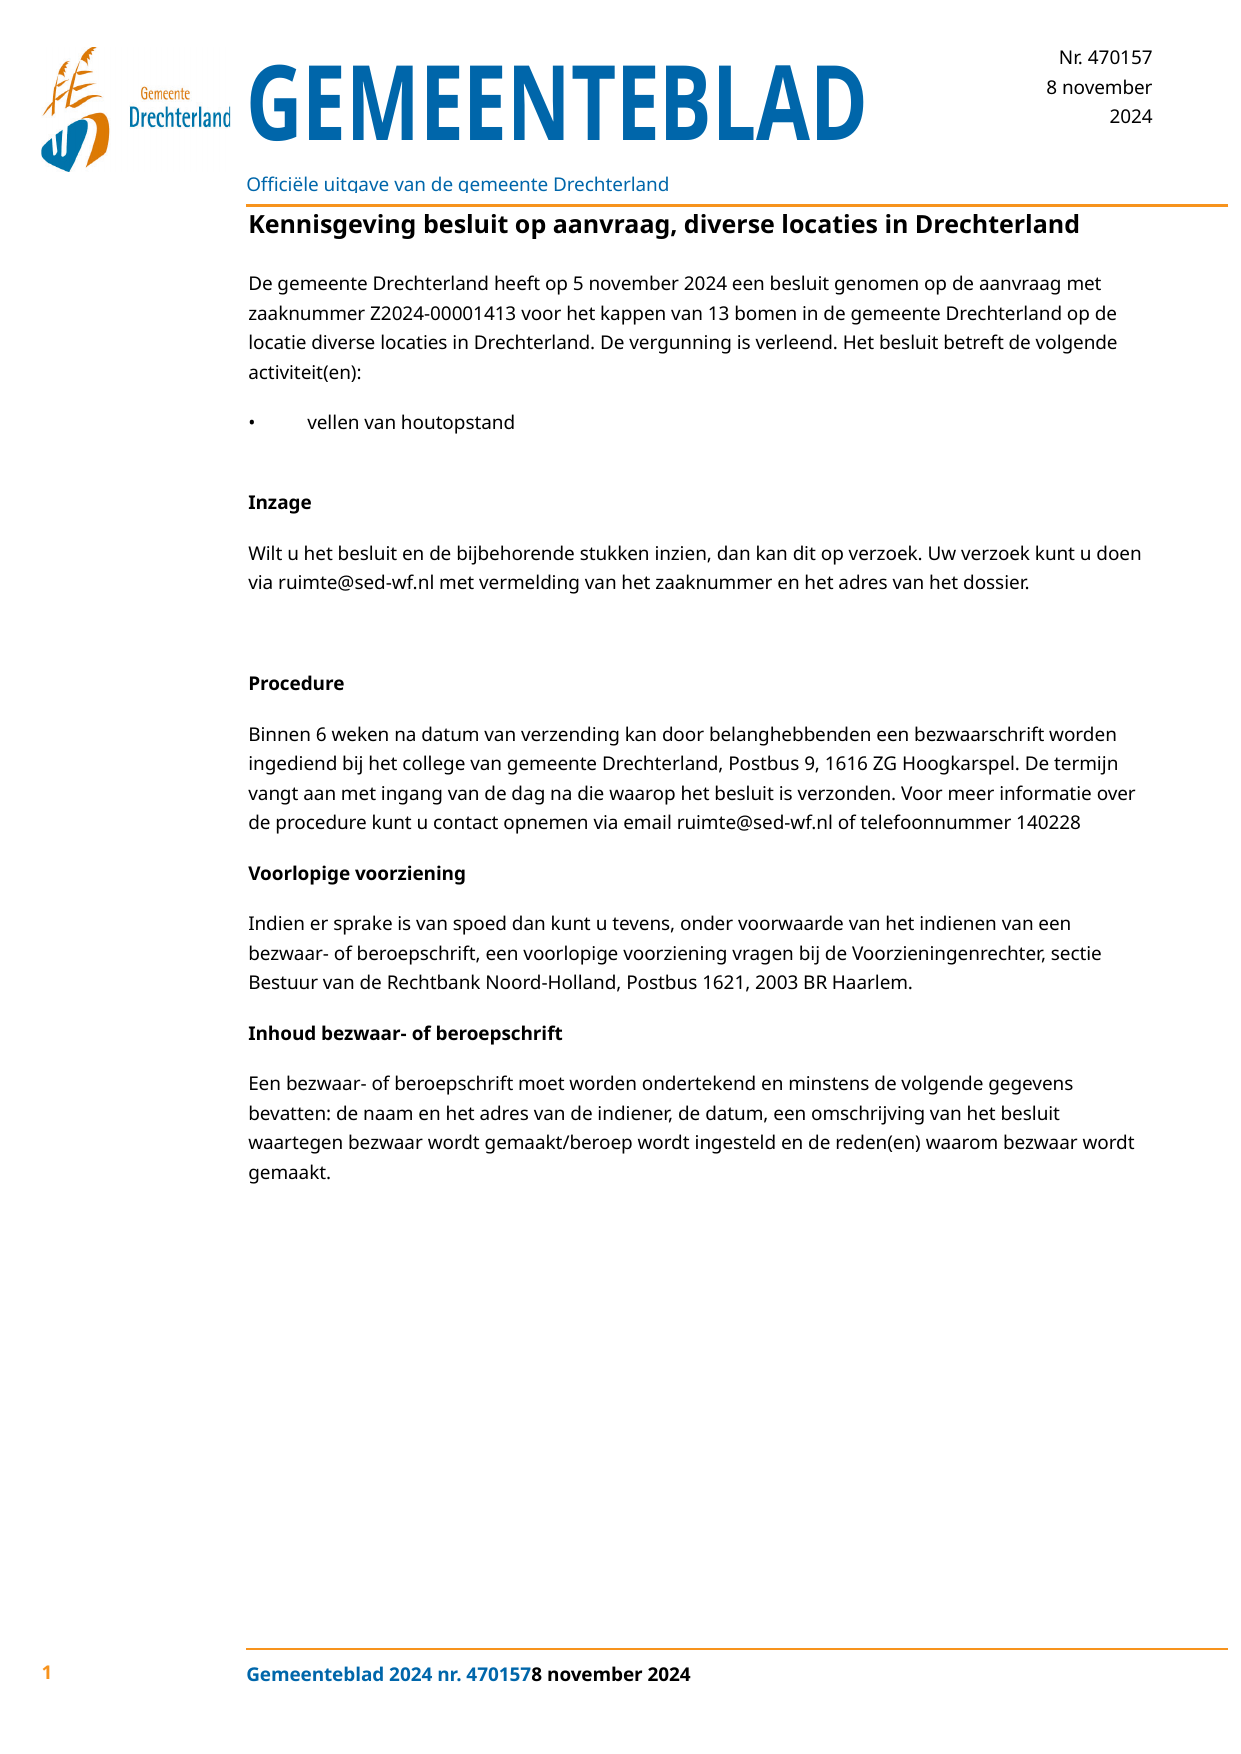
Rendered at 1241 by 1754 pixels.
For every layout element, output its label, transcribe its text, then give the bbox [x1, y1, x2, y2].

picture [41, 47, 231, 172]
text Inzage [248, 489, 1152, 515]
picture [41, 158, 64, 172]
text De gemeente Drechterland heeft op 5 november 2024 een besluit genomen op de aanvraag met zaaknummer Z2024-00001413 voor het kappen van 13 bomen in de gemeente Drechterland op de locatie diverse locaties in Drechterland. De vergunning is verleend. Het besluit betreft de volgende activiteit(en): [248, 270, 1152, 385]
text Kennisgeving besluit op aanvraag, diverse locaties in Drechterland [248, 207, 1152, 241]
text Inhoud bezwaar- of beroepschrift [248, 1020, 1152, 1046]
text Voorlopige voorziening [248, 860, 1152, 886]
list vellen van houtopstand [248, 409, 1152, 435]
text Procedure [248, 670, 1152, 696]
text Een bezwaar- of beroepschrift moet worden ondertekend en minstens de volgende gegevens bevatten: de naam en het adres van de indiener, de datum, een omschrijving van het besluit waartegen bezwaar wordt gemaakt/beroep wordt ingesteld en de reden(en) waarom bezwaar wordt gemaakt. [248, 1070, 1152, 1185]
text Indien er sprake is van spoed dan kunt u tevens, onder voorwaarde van het indienen van een bezwaar- of beroepschrift, een voorlopige voorziening vragen bij de Voorzieningenrechter, sectie Bestuur van de Rechtbank Noord-Holland, Postbus 1621, 2003 BR Haarlem. [248, 910, 1152, 995]
text Binnen 6 weken na datum van verzending kan door belanghebbenden een bezwaarschrift worden ingediend bij het college van gemeente Drechterland, Postbus 9, 1616 ZG Hoogkarspel. De termijn vangt aan met ingang van de dag na die waarop het besluit is verzonden. Voor meer informatie over de procedure kunt u contact opnemen via email ruimte@sed-wf.nl of telefoonnummer 140228 [248, 721, 1152, 835]
text Wilt u het besluit en de bijbehorende stukken inzien, dan kan dit op verzoek. Uw verzoek kunt u doen via ruimte@sed-wf.nl met vermelding van het zaaknummer en het adres van het dossier. [248, 540, 1152, 595]
picture [226, 115, 231, 124]
